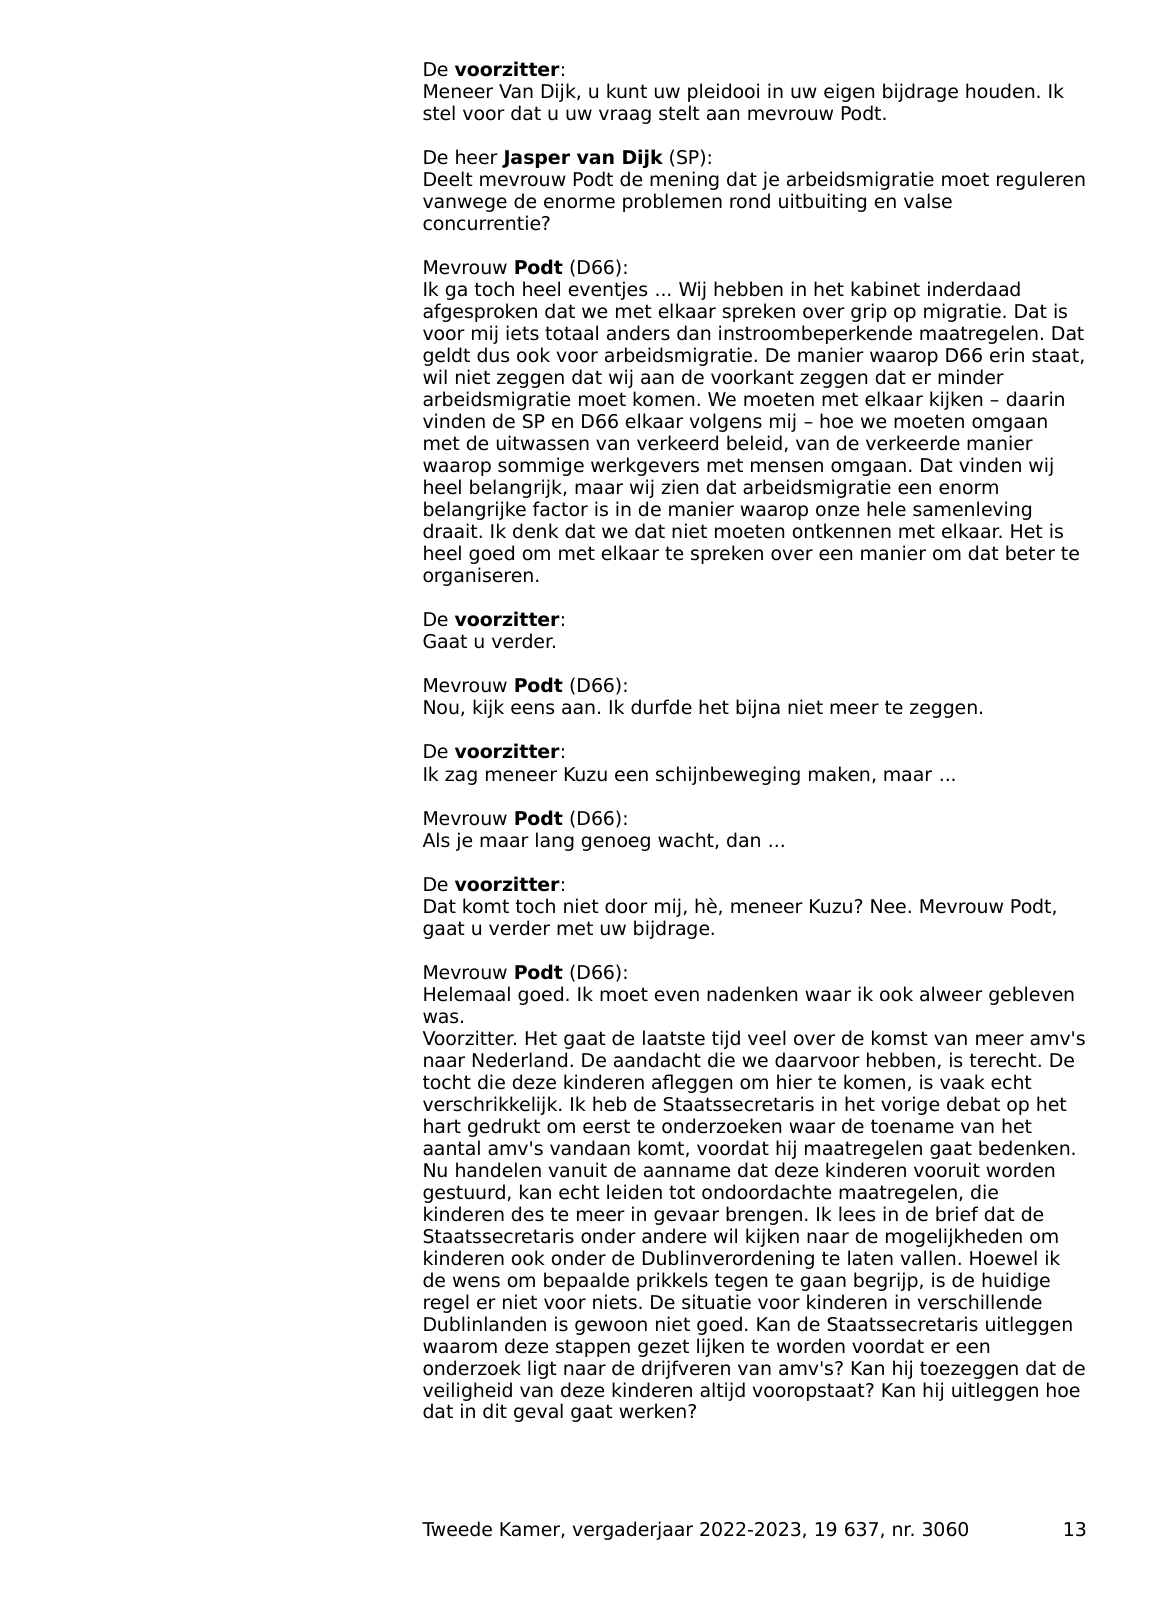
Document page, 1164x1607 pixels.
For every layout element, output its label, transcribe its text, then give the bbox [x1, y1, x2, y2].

text Mevrouw Podt (D66): [422, 808, 1087, 829]
text De voorzitter: [422, 741, 1087, 763]
text De voorzitter: [422, 874, 1087, 896]
text Meneer Van Dijk, u kunt uw pleidooi in uw eigen bijdrage houden. Ik stel voor dat u uw vraag stelt aan mevrouw Podt. [422, 81, 1087, 125]
text Helemaal goed. Ik moet even nadenken waar ik ook alweer gebleven was. [422, 984, 1087, 1028]
text Deelt mevrouw Podt de mening dat je arbeidsmigratie moet reguleren vanwege de enorme problemen rond uitbuiting en valse concurrentie? [422, 169, 1087, 235]
text De voorzitter: [422, 59, 1087, 81]
text Dat komt toch niet door mij, hè, meneer Kuzu? Nee. Mevrouw Podt, gaat u verder met uw bijdrage. [422, 896, 1087, 940]
text Nou, kijk eens aan. Ik durfde het bijna niet meer te zeggen. [422, 697, 1087, 719]
text Mevrouw Podt (D66): [422, 962, 1087, 984]
text De voorzitter: [422, 609, 1087, 631]
text Ik zag meneer Kuzu een schijnbeweging maken, maar ... [422, 763, 1087, 785]
text De heer Jasper van Dijk (SP): [422, 147, 1087, 169]
text Als je maar lang genoeg wacht, dan ... [422, 829, 1087, 852]
text Gaat u verder. [422, 631, 1087, 653]
text Mevrouw Podt (D66): [422, 675, 1087, 697]
text Mevrouw Podt (D66): [422, 257, 1087, 279]
text Ik ga toch heel eventjes ... Wij hebben in het kabinet inderdaad afgesproken dat we met elkaar spreken over grip op migratie. Dat is voor mij iets totaal anders dan instroombeperkende maatregelen. Dat geldt dus ook voor arbeidsmigratie. De manier waarop D66 erin staat, wil niet zeggen dat wij aan de voorkant zeggen dat er minder arbeidsmigratie moet komen. We moeten met elkaar kijken – daarin vinden de SP en D66 elkaar volgens mij – hoe we moeten omgaan met de uitwassen van verkeerd beleid, van de verkeerde manier waarop sommige werkgevers met mensen omgaan. Dat vinden wij heel belangrijk, maar wij zien dat arbeidsmigratie een enorm belangrijke factor is in de manier waarop onze hele samenleving draait. Ik denk dat we dat niet moeten ontkennen met elkaar. Het is heel goed om met elkaar te spreken over een manier om dat beter te organiseren. [422, 279, 1087, 587]
text Voorzitter. Het gaat de laatste tijd veel over de komst van meer amv's naar Nederland. De aandacht die we daarvoor hebben, is terecht. De tocht die deze kinderen afleggen om hier te komen, is vaak echt verschrikkelijk. Ik heb de Staatssecretaris in het vorige debat op het hart gedrukt om eerst te onderzoeken waar de toename van het aantal amv's vandaan komt, voordat hij maatregelen gaat bedenken. Nu handelen vanuit de aanname dat deze kinderen vooruit worden gestuurd, kan echt leiden tot ondoordachte maatregelen, die kinderen des te meer in gevaar brengen. Ik lees in de brief dat de Staatssecretaris onder andere wil kijken naar de mogelijkheden om kinderen ook onder de Dublinverordening te laten vallen. Hoewel ik de wens om bepaalde prikkels tegen te gaan begrijp, is de huidige regel er niet voor niets. De situatie voor kinderen in verschillende Dublinlanden is gewoon niet goed. Kan de Staatssecretaris uitleggen waarom deze stappen gezet lijken te worden voordat er een onderzoek ligt naar de drijfveren van amv's? Kan hij toezeggen dat de veiligheid van deze kinderen altijd vooropstaat? Kan hij uitleggen hoe dat in dit geval gaat werken? [422, 1028, 1087, 1423]
